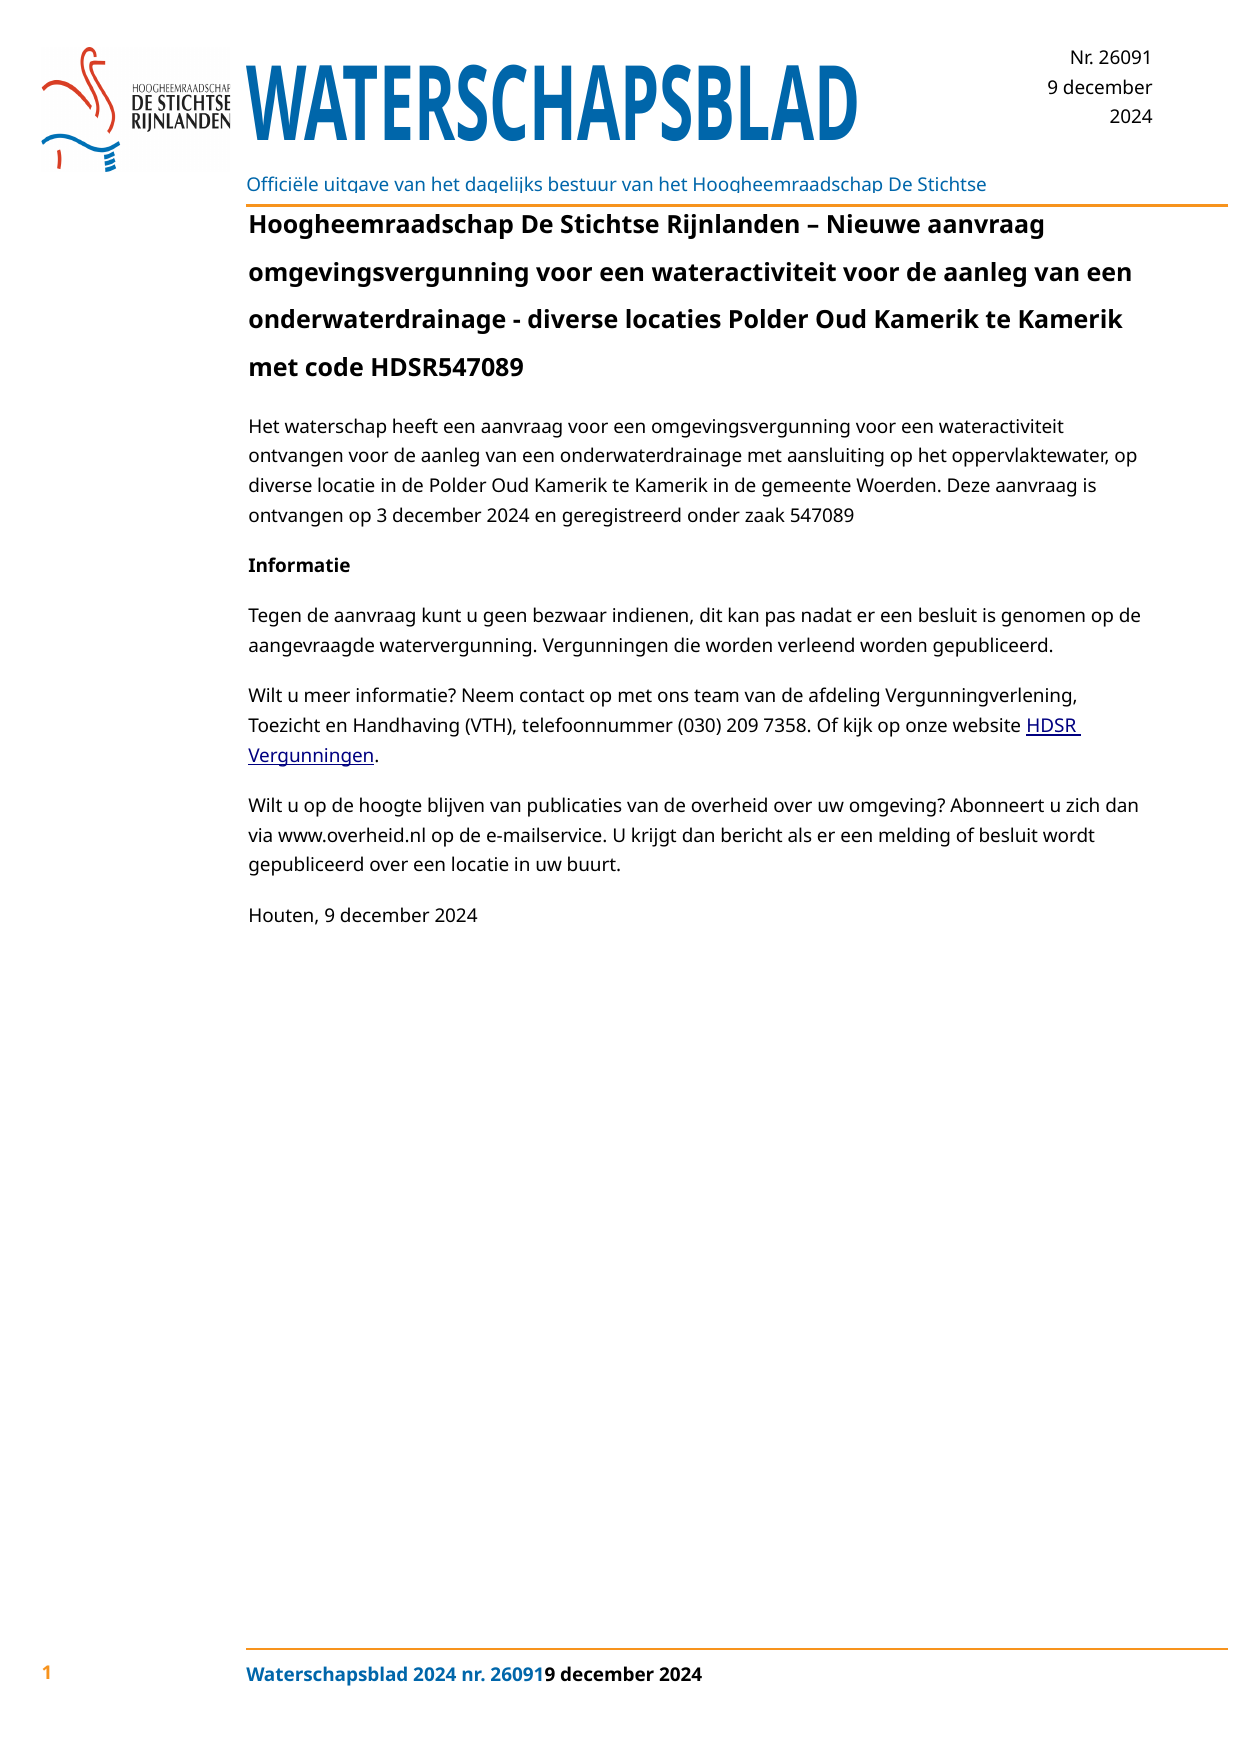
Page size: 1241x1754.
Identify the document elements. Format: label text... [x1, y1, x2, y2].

text Het waterschap heeft een aanvraag voor een omgevingsvergunning voor een wateractiviteit ontvangen voor de aanleg van een onderwaterdrainage met aansluiting op het oppervlaktewater, op diverse locatie in de Polder Oud Kamerik te Kamerik in de gemeente Woerden. Deze aanvraag is ontvangen op 3 december 2024 en geregistreerd onder zaak 547089 [248, 413, 1152, 528]
text Wilt u meer informatie? Neem contact op met ons team van de afdeling Vergunningverlening, Toezicht en Handhaving (VTH), telefoonnummer (030) 209 7358. Of kijk op onze website HDSR Vergunningen. [248, 683, 1152, 768]
picture [41, 47, 231, 172]
text Tegen de aanvraag kunt u geen bezwaar indienen, dit kan pas nadat er een besluit is genomen op de aangevraagde watervergunning. Vergunningen die worden verleend worden gepubliceerd. [248, 603, 1152, 658]
text Hoogheemraadschap De Stichtse Rijnlanden – Nieuwe aanvraag omgevingsvergunning voor een wateractiviteit voor de aanleg van een onderwaterdrainage - diverse locaties Polder Oud Kamerik te Kamerik met code HDSR547089 [248, 207, 1152, 384]
text Wilt u op de hoogte blijven van publicaties van de overheid over uw omgeving? Abonneert u zich dan via www.overheid.nl op de e-mailservice. U krijgt dan bericht als er een melding of besluit wordt gepubliceerd over een locatie in uw buurt. [248, 792, 1152, 877]
text Houten, 9 december 2024 [248, 902, 1152, 928]
text Informatie [248, 552, 1152, 578]
